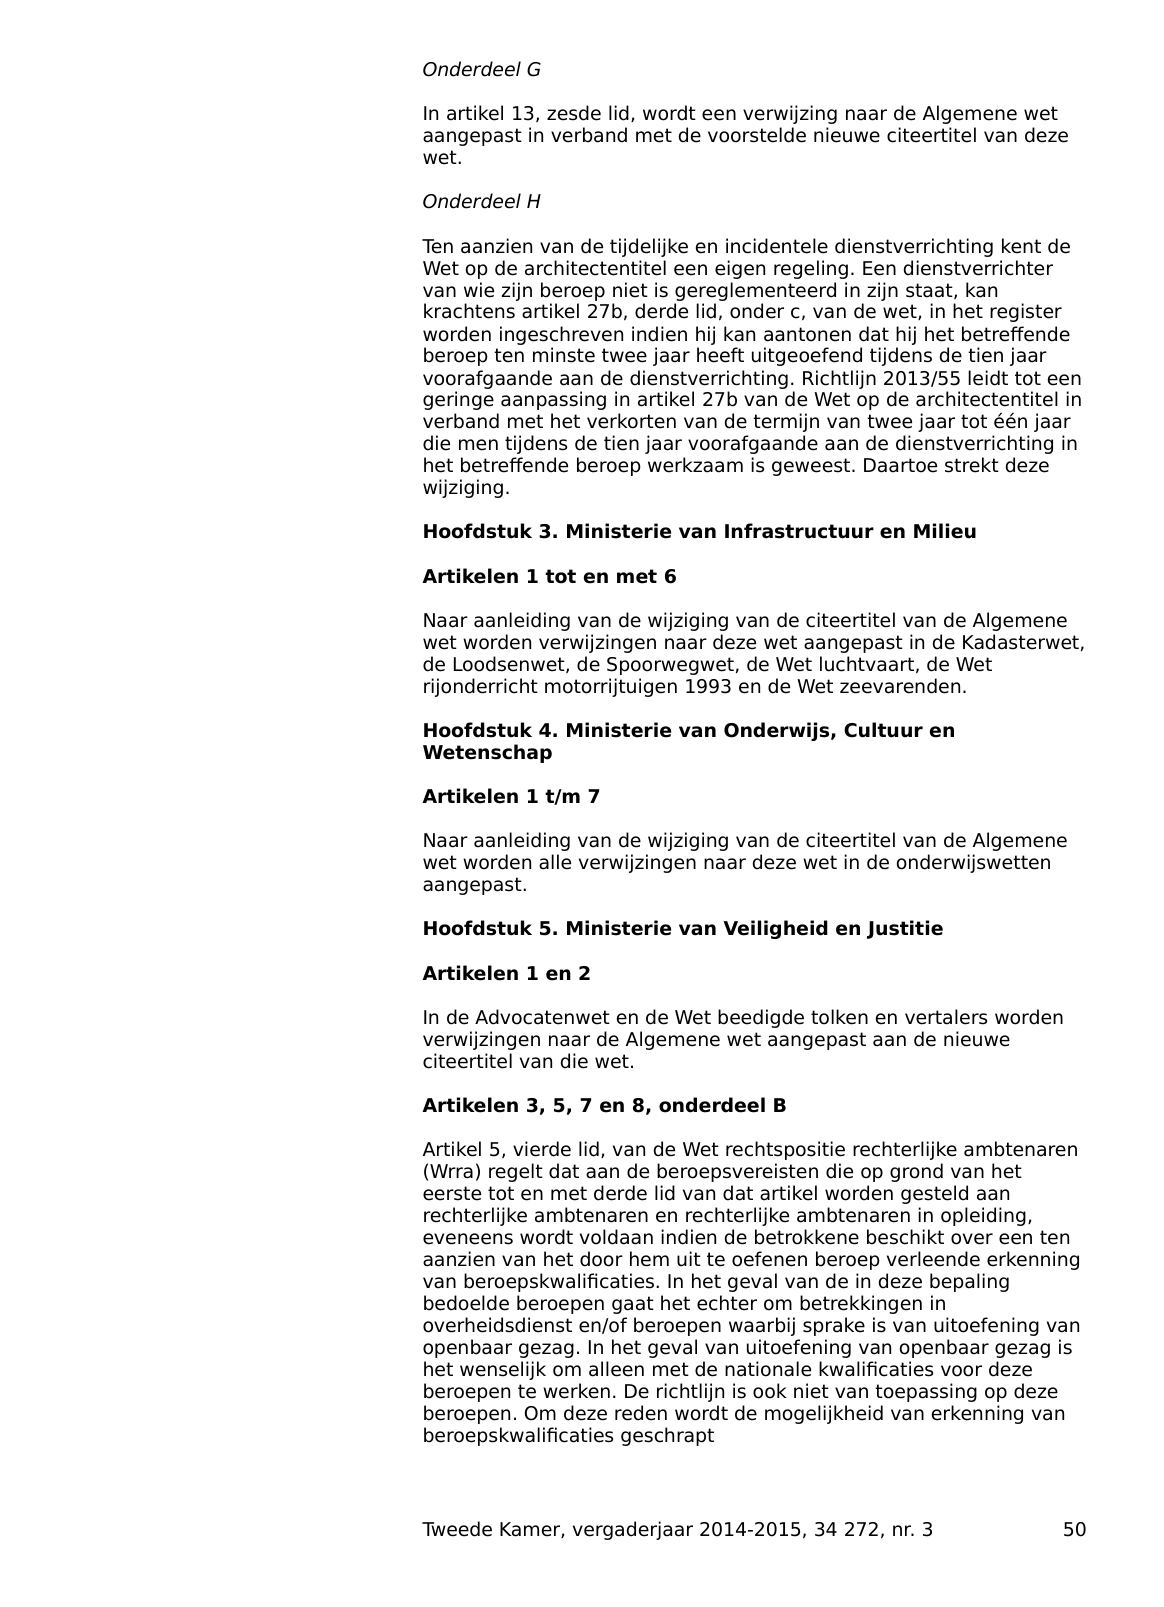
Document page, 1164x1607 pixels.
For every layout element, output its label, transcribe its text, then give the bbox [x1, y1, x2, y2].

text In artikel 13, zesde lid, wordt een verwijzing naar de Algemene wet aangepast in verband met de voorstelde nieuwe citeertitel van deze wet. [422, 103, 1087, 169]
subtitle Artikelen 3, 5, 7 en 8, onderdeel B [422, 1095, 1087, 1117]
text In de Advocatenwet en de Wet beedigde tolken en vertalers worden verwijzingen naar de Algemene wet aangepast aan de nieuwe citeertitel van die wet. [422, 1007, 1087, 1073]
subtitle Onderdeel H [422, 191, 1087, 213]
text Ten aanzien van de tijdelijke en incidentele dienstverrichting kent de Wet op de architectentitel een eigen regeling. Een dienstverrichter van wie zijn beroep niet is gereglementeerd in zijn staat, kan krachtens artikel 27b, derde lid, onder c, van de wet, in het register worden ingeschreven indien hij kan aantonen dat hij het betreffende beroep ten minste twee jaar heeft uitgeoefend tijdens de tien jaar voorafgaande aan de dienstverrichting. Richtlijn 2013/55 leidt tot een geringe aanpassing in artikel 27b van de Wet op de architectentitel in verband met het verkorten van de termijn van twee jaar tot één jaar die men tijdens de tien jaar voorafgaande aan de dienstverrichting in het betreffende beroep werkzaam is geweest. Daartoe strekt deze wijziging. [422, 236, 1087, 499]
subtitle Hoofdstuk 4. Ministerie van Onderwijs, Cultuur en Wetenschap [422, 720, 1087, 764]
subtitle Artikelen 1 en 2 [422, 962, 1087, 984]
subtitle Hoofdstuk 3. Ministerie van Infrastructuur en Milieu [422, 521, 1087, 543]
text Artikel 5, vierde lid, van de Wet rechtspositie rechterlijke ambtenaren (Wrra) regelt dat aan de beroepsvereisten die op grond van het eerste tot en met derde lid van dat artikel worden gesteld aan rechterlijke ambtenaren en rechterlijke ambtenaren in opleiding, eveneens wordt voldaan indien de betrokkene beschikt over een ten aanzien van het door hem uit te oefenen beroep verleende erkenning van beroepskwalificaties. In het geval van de in deze bepaling bedoelde beroepen gaat het echter om betrekkingen in overheidsdienst en/of beroepen waarbij sprake is van uitoefening van openbaar gezag. In het geval van uitoefening van openbaar gezag is het wenselijk om alleen met de nationale kwalificaties voor deze beroepen te werken. De richtlijn is ook niet van toepassing op deze beroepen. Om deze reden wordt de mogelijkheid van erkenning van beroepskwalificaties geschrapt [422, 1139, 1087, 1447]
text Naar aanleiding van de wijziging van de citeertitel van de Algemene wet worden alle verwijzingen naar deze wet in de onderwijswetten aangepast. [422, 830, 1087, 896]
subtitle Artikelen 1 t/m 7 [422, 786, 1087, 808]
subtitle Artikelen 1 tot en met 6 [422, 566, 1087, 588]
subtitle Onderdeel G [422, 59, 1087, 81]
text Naar aanleiding van de wijziging van de citeertitel van de Algemene wet worden verwijzingen naar deze wet aangepast in de Kadasterwet, de Loodsenwet, de Spoorwegwet, de Wet luchtvaart, de Wet rijonderricht motorrijtuigen 1993 en de Wet zeevarenden. [422, 610, 1087, 698]
subtitle Hoofdstuk 5. Ministerie van Veiligheid en Justitie [422, 918, 1087, 940]
